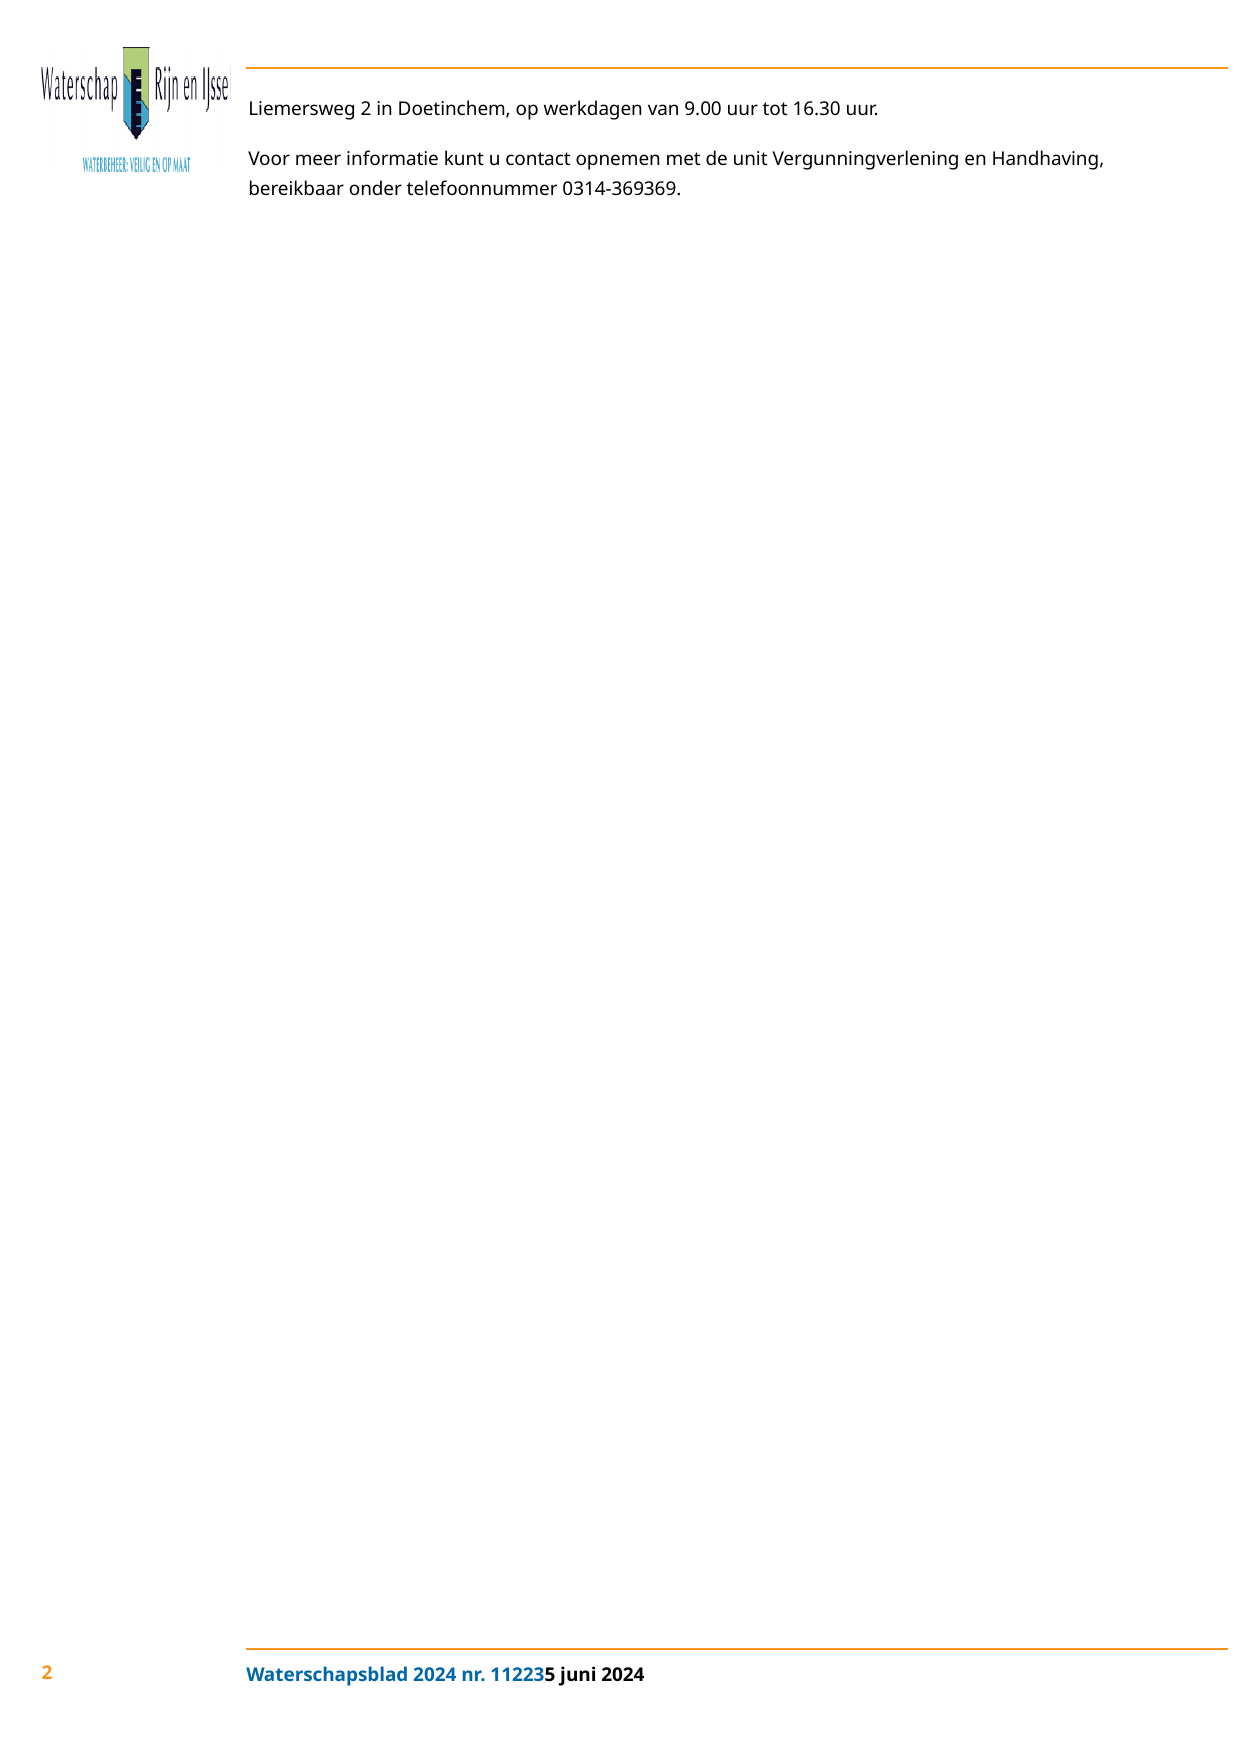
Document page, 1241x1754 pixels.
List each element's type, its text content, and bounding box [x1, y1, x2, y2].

text Liemersweg 2 in Doetinchem, op werkdagen van 9.00 uur tot 16.30 uur. [248, 95, 1152, 121]
picture [41, 47, 231, 172]
text Voor meer informatie kunt u contact opnemen met de unit Vergunningverlening en Handhaving, bereikbaar onder telefoonnummer 0314-369369. [248, 145, 1152, 201]
